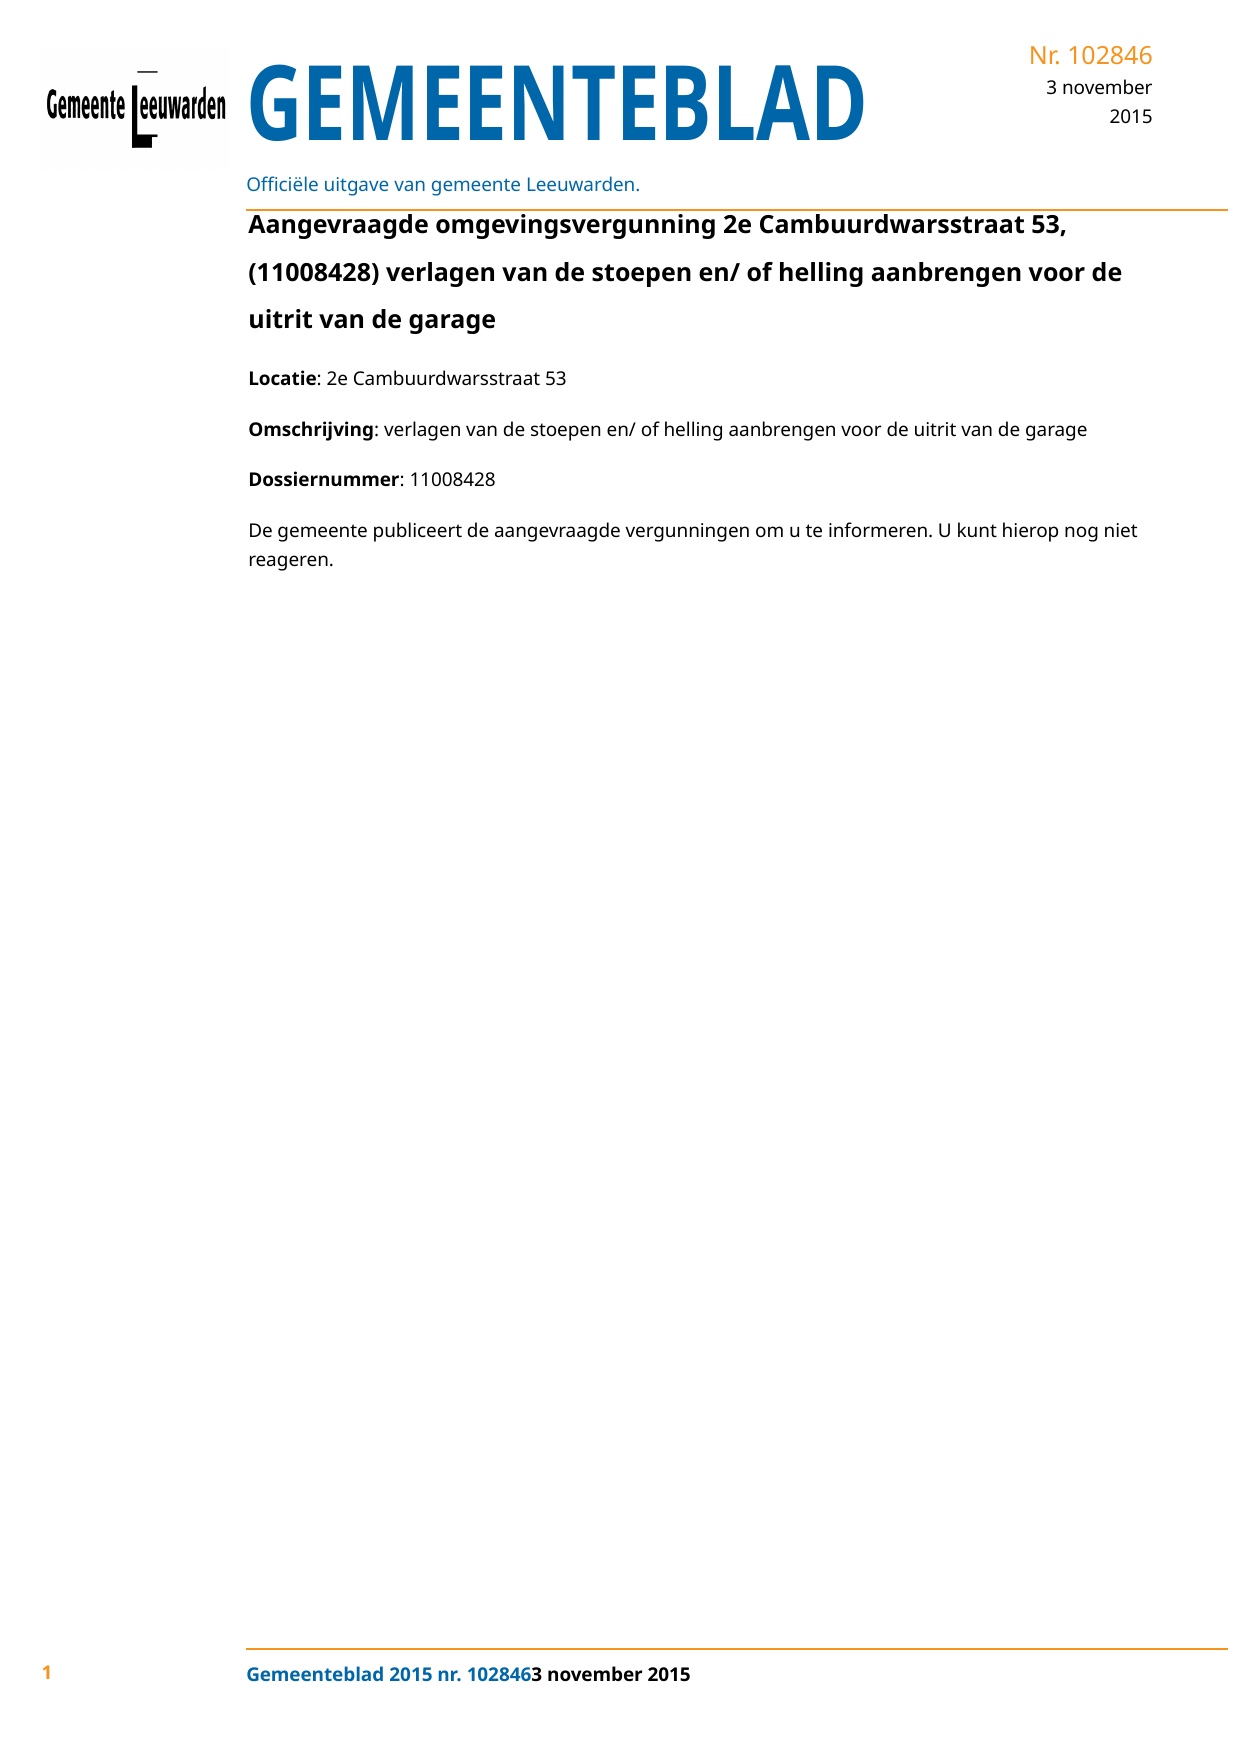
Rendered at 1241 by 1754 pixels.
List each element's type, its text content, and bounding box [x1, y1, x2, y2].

text Locatie: 2e Cambuurdwarsstraat 53 [248, 366, 1152, 391]
text Aangevraagde omgevingsvergunning 2e Cambuurdwarsstraat 53, (11008428) verlagen van de stoepen en/ of helling aanbrengen voor de uitrit van de garage [248, 211, 1152, 336]
text De gemeente publiceert de aangevraagde vergunningen om u te informeren. U kunt hierop nog niet reageren. [248, 517, 1152, 572]
picture [41, 47, 231, 172]
text Dossiernummer: 11008428 [248, 466, 1152, 492]
text Omschrijving: verlagen van de stoepen en/ of helling aanbrengen voor de uitrit van de garage [248, 416, 1152, 442]
